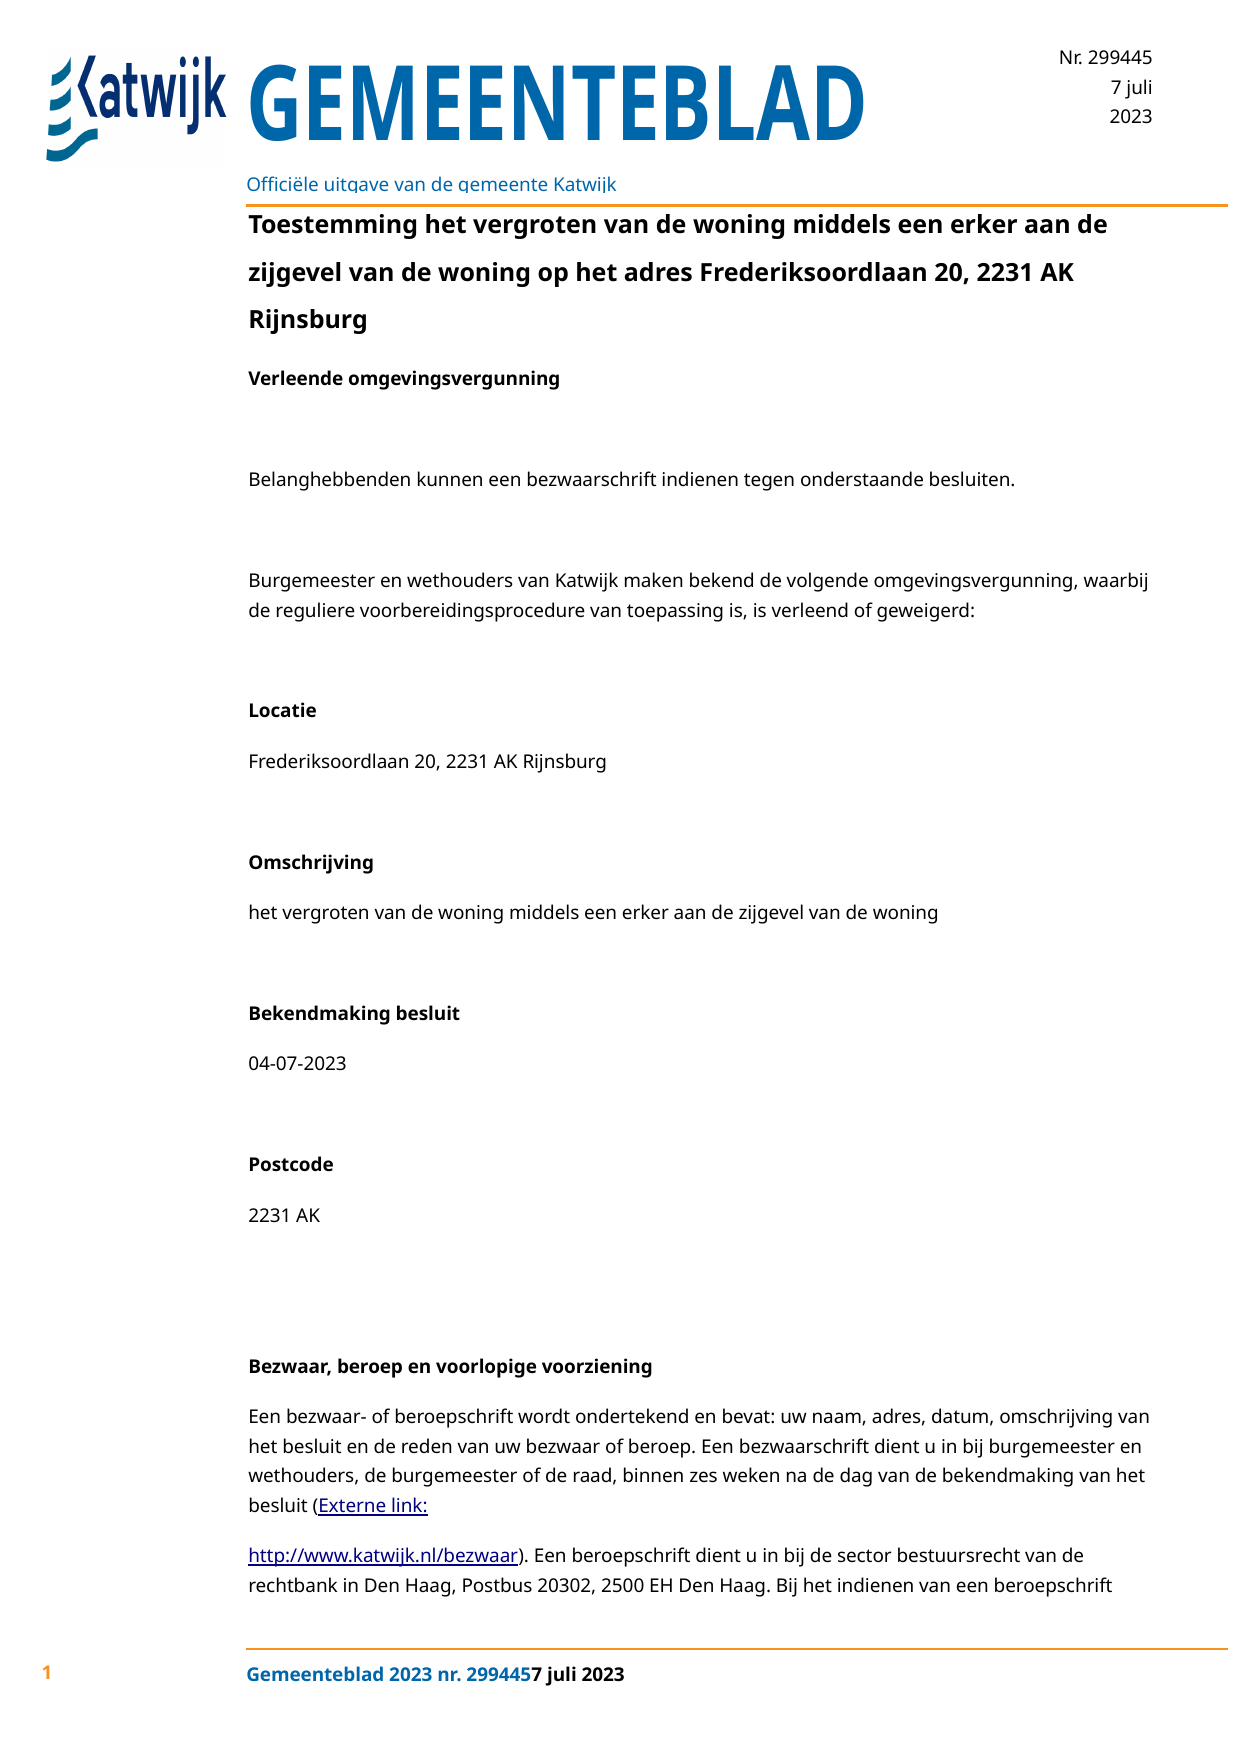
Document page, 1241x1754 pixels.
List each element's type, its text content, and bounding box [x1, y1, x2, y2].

picture [41, 47, 231, 172]
text Een bezwaar- of beroepschrift wordt ondertekend en bevat: uw naam, adres, datum, omschrijving van het besluit en de reden van uw bezwaar of beroep. Een bezwaarschrift dient u in bij burgemeester en wethouders, de burgemeester of de raad, binnen zes weken na de dag van de bekendmaking van het besluit (Externe link: [248, 1403, 1152, 1518]
text Toestemming het vergroten van de woning middels een erker aan de zijgevel van de woning op het adres Frederiksoordlaan 20, 2231 AK Rijnsburg [248, 207, 1152, 336]
text Belanghebbenden kunnen een bezwaarschrift indienen tegen onderstaande besluiten. [248, 466, 1152, 492]
text http://www.katwijk.nl/bezwaar). Een beroepschrift dient u in bij de sector bestuursrecht van de rechtbank in Den Haag, Postbus 20302, 2500 EH Den Haag. Bij het indienen van een beroepschrift [248, 1543, 1152, 1598]
text Locatie [248, 698, 1152, 723]
text Verleende omgevingsvergunning [248, 366, 1152, 391]
text Bekendmaking besluit [248, 1000, 1152, 1026]
text Omschrijving [248, 849, 1152, 874]
text 04-07-2023 [248, 1051, 1152, 1076]
text Frederiksoordlaan 20, 2231 AK Rijnsburg [248, 748, 1152, 774]
text Postcode [248, 1151, 1152, 1177]
text 2231 AK [248, 1202, 1152, 1227]
text het vergroten van de woning middels een erker aan de zijgevel van de woning [248, 899, 1152, 925]
text Burgemeester en wethouders van Katwijk maken bekend de volgende omgevingsvergunning, waarbij de reguliere voorbereidingsprocedure van toepassing is, is verleend of geweigerd: [248, 567, 1152, 622]
text Bezwaar, beroep en voorlopige voorziening [248, 1353, 1152, 1379]
